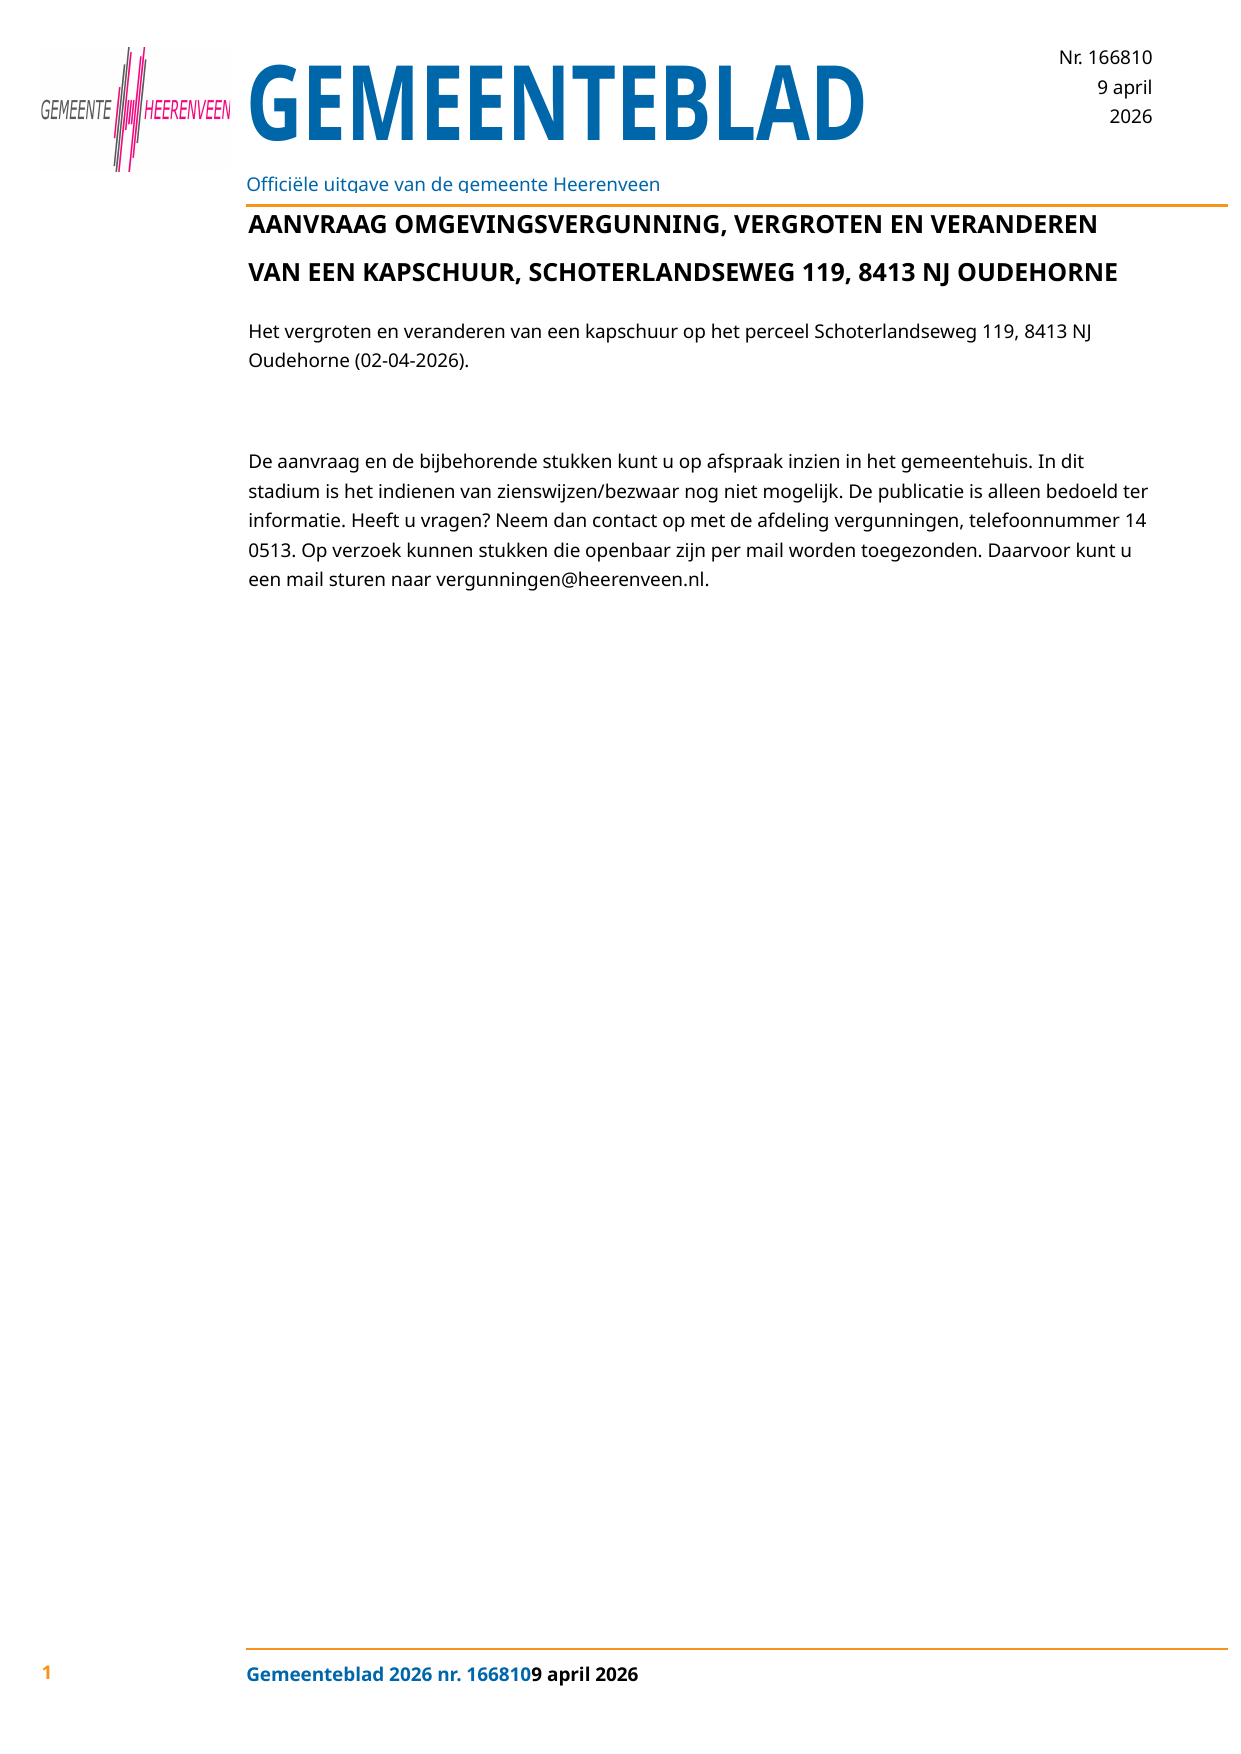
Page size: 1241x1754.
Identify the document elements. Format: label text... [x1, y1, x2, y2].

text AANVRAAG OMGEVINGSVERGUNNING, VERGROTEN EN VERANDEREN VAN EEN KAPSCHUUR, SCHOTERLANDSEWEG 119, 8413 NJ OUDEHORNE [248, 207, 1152, 288]
text De aanvraag en de bijbehorende stukken kunt u op afspraak inzien in het gemeentehuis. In dit stadium is het indienen van zienswijzen/bezwaar nog niet mogelijk. De publicatie is alleen bedoeld ter informatie. Heeft u vragen? Neem dan contact op met de afdeling vergunningen, telefoonnummer 14 0513. Op verzoek kunnen stukken die openbaar zijn per mail worden toegezonden. Daarvoor kunt u een mail sturen naar vergunningen@heerenveen.nl. [248, 448, 1152, 592]
picture [41, 47, 231, 172]
text Het vergroten en veranderen van een kapschuur op het perceel Schoterlandseweg 119, 8413 NJ Oudehorne (02-04-2026). [248, 318, 1152, 373]
